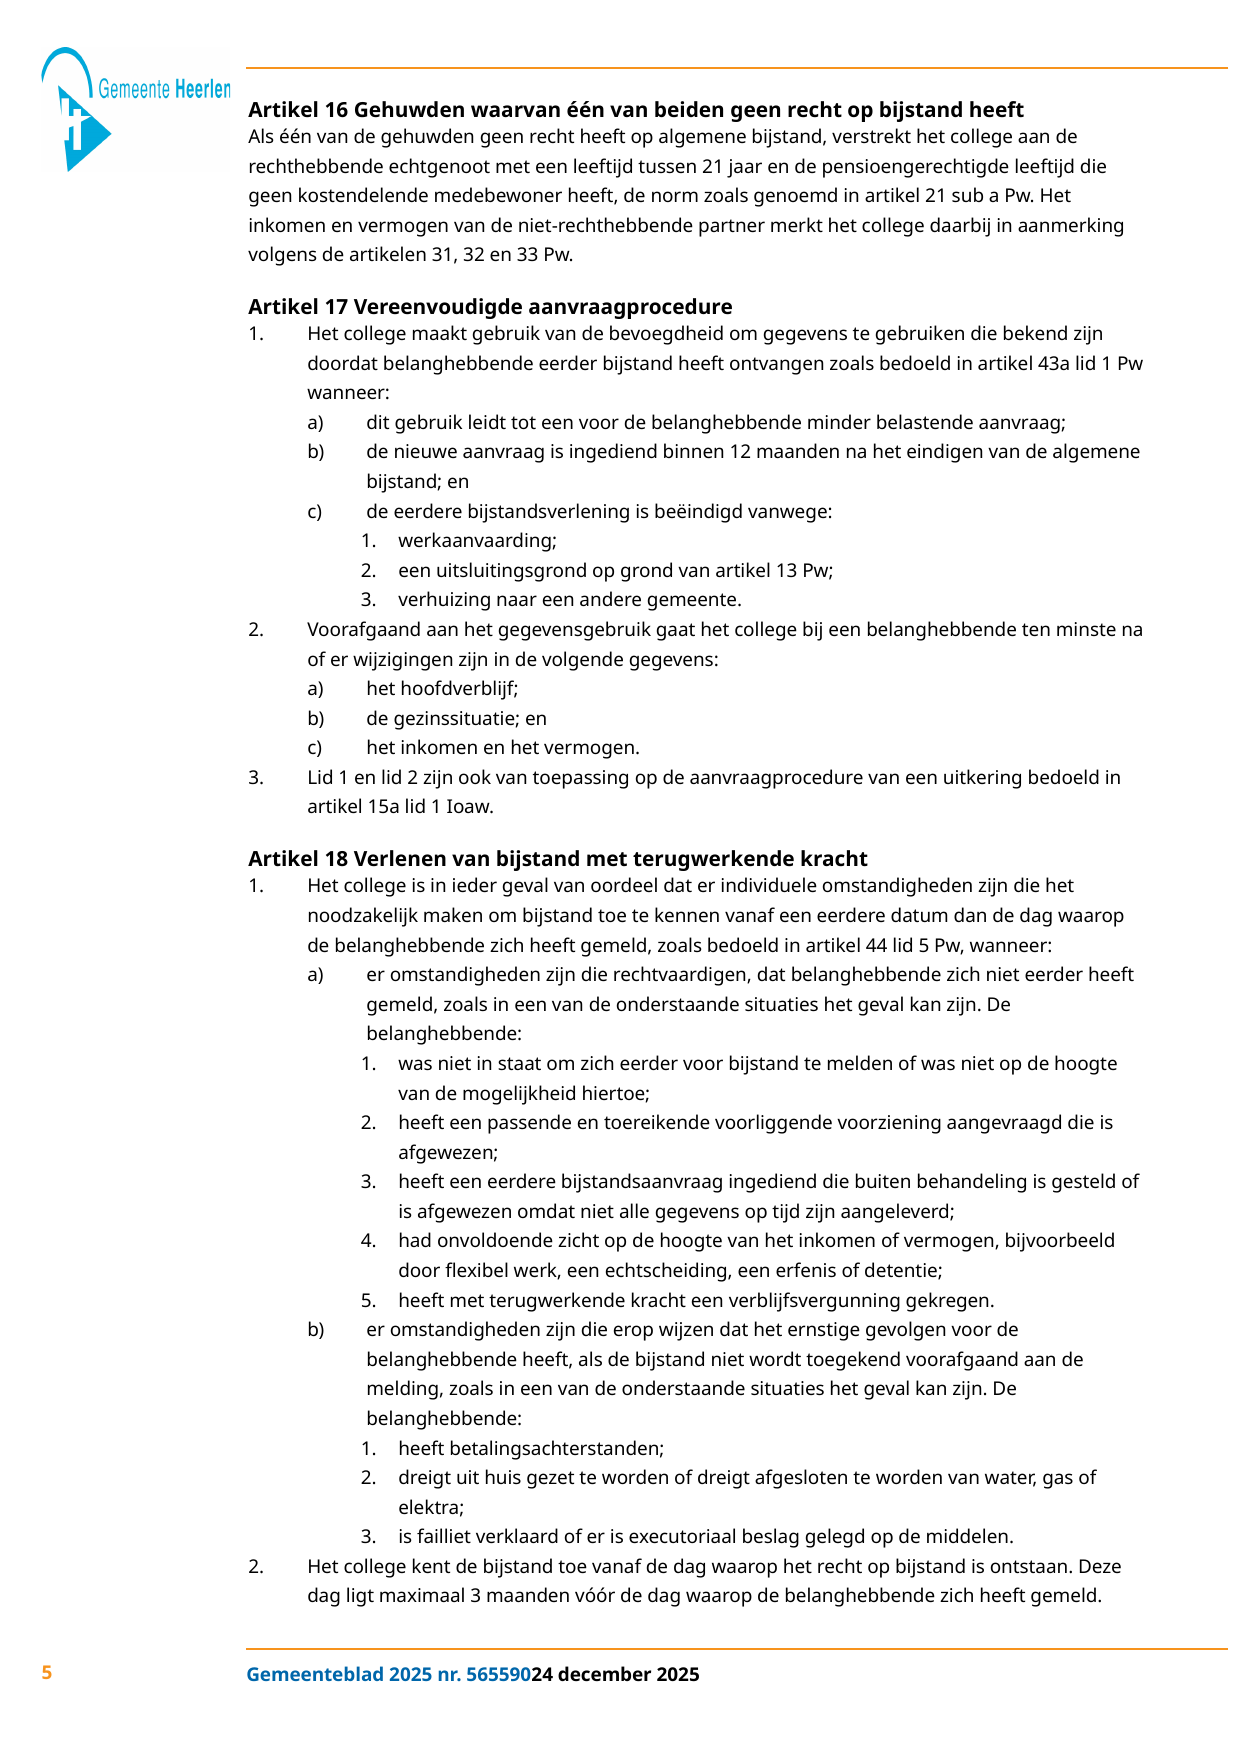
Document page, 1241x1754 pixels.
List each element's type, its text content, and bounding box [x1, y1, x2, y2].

list is failliet verklaard of er is executoriaal beslag gelegd op de middelen. [361, 1523, 1152, 1549]
list het hoofdverblijf; [307, 675, 1152, 701]
list er omstandigheden zijn die erop wijzen dat het ernstige gevolgen voor de belanghebbende heeft, als de bijstand niet wordt toegekend voorafgaand aan de melding, zoals in een van de onderstaande situaties het geval kan zijn. De belanghebbende: [307, 1316, 1152, 1431]
text Artikel 16 Gehuwden waarvan één van beiden geen recht op bijstand heeft [248, 95, 1152, 123]
list verhuizing naar een andere gemeente. [361, 587, 1152, 612]
list dit gebruik leidt tot een voor de belanghebbende minder belastende aanvraag; [307, 409, 1152, 435]
list dreigt uit huis gezet te worden of dreigt afgesloten te worden van water, gas of elektra; [361, 1464, 1152, 1519]
list had onvoldoende zicht op de hoogte van het inkomen of vermogen, bijvoorbeeld door flexibel werk, een echtscheiding, een erfenis of detentie; [361, 1228, 1152, 1283]
list Het college maakt gebruik van de bevoegdheid om gegevens te gebruiken die bekend zijn doordat belanghebbende eerder bijstand heeft ontvangen zoals bedoeld in artikel 43a lid 1 Pw wanneer: [248, 320, 1152, 405]
list was niet in staat om zich eerder voor bijstand te melden of was niet op de hoogte van de mogelijkheid hiertoe; [361, 1050, 1152, 1105]
text Artikel 17 Vereenvoudigde aanvraagprocedure [248, 292, 1152, 320]
list heeft betalingsachterstanden; [361, 1435, 1152, 1460]
list heeft een eerdere bijstandsaanvraag ingediend die buiten behandeling is gesteld of is afgewezen omdat niet alle gegevens op tijd zijn aangeleverd; [361, 1168, 1152, 1224]
picture [41, 47, 231, 172]
list de eerdere bijstandsverlening is beëindigd vanwege: [307, 498, 1152, 524]
list een uitsluitingsgrond op grond van artikel 13 Pw; [361, 557, 1152, 583]
list er omstandigheden zijn die rechtvaardigen, dat belanghebbende zich niet eerder heeft gemeld, zoals in een van de onderstaande situaties het geval kan zijn. De belanghebbende: [307, 961, 1152, 1046]
list Het college is in ieder geval van oordeel dat er individuele omstandigheden zijn die het noodzakelijk maken om bijstand toe te kennen vanaf een eerdere datum dan de dag waarop de belanghebbende zich heeft gemeld, zoals bedoeld in artikel 44 lid 5 Pw, wanneer: [248, 873, 1152, 957]
list Het college kent de bijstand toe vanaf de dag waarop het recht op bijstand is ontstaan. Deze dag ligt maximaal 3 maanden vóór de dag waarop de belanghebbende zich heeft gemeld. [248, 1553, 1152, 1608]
list Voorafgaand aan het gegevensgebruik gaat het college bij een belanghebbende ten minste na of er wijzigingen zijn in de volgende gegevens: [248, 616, 1152, 672]
list de gezinssituatie; en [307, 705, 1152, 731]
text Artikel 18 Verlenen van bijstand met terugwerkende kracht [248, 844, 1152, 873]
picture [41, 47, 59, 70]
list heeft met terugwerkende kracht een verblijfsvergunning gekregen. [361, 1287, 1152, 1312]
list werkaanvaarding; [361, 527, 1152, 553]
list het inkomen en het vermogen. [307, 734, 1152, 760]
text Als één van de gehuwden geen recht heeft op algemene bijstand, verstrekt het college aan de rechthebbende echtgenoot met een leeftijd tussen 21 jaar en de pensioengerechtigde leeftijd die geen kostendelende medebewoner heeft, de norm zoals genoemd in artikel 21 sub a Pw. Het inkomen en vermogen van de niet‑rechthebbende partner merkt het college daarbij in aanmerking volgens de artikelen 31, 32 en 33 Pw. [248, 123, 1152, 267]
list de nieuwe aanvraag is ingediend binnen 12 maanden na het eindigen van de algemene bijstand; en [307, 439, 1152, 494]
list heeft een passende en toereikende voorliggende voorziening aangevraagd die is afgewezen; [361, 1109, 1152, 1164]
list Lid 1 en lid 2 zijn ook van toepassing op de aanvraagprocedure van een uitkering bedoeld in artikel 15a lid 1 Ioaw. [248, 764, 1152, 819]
